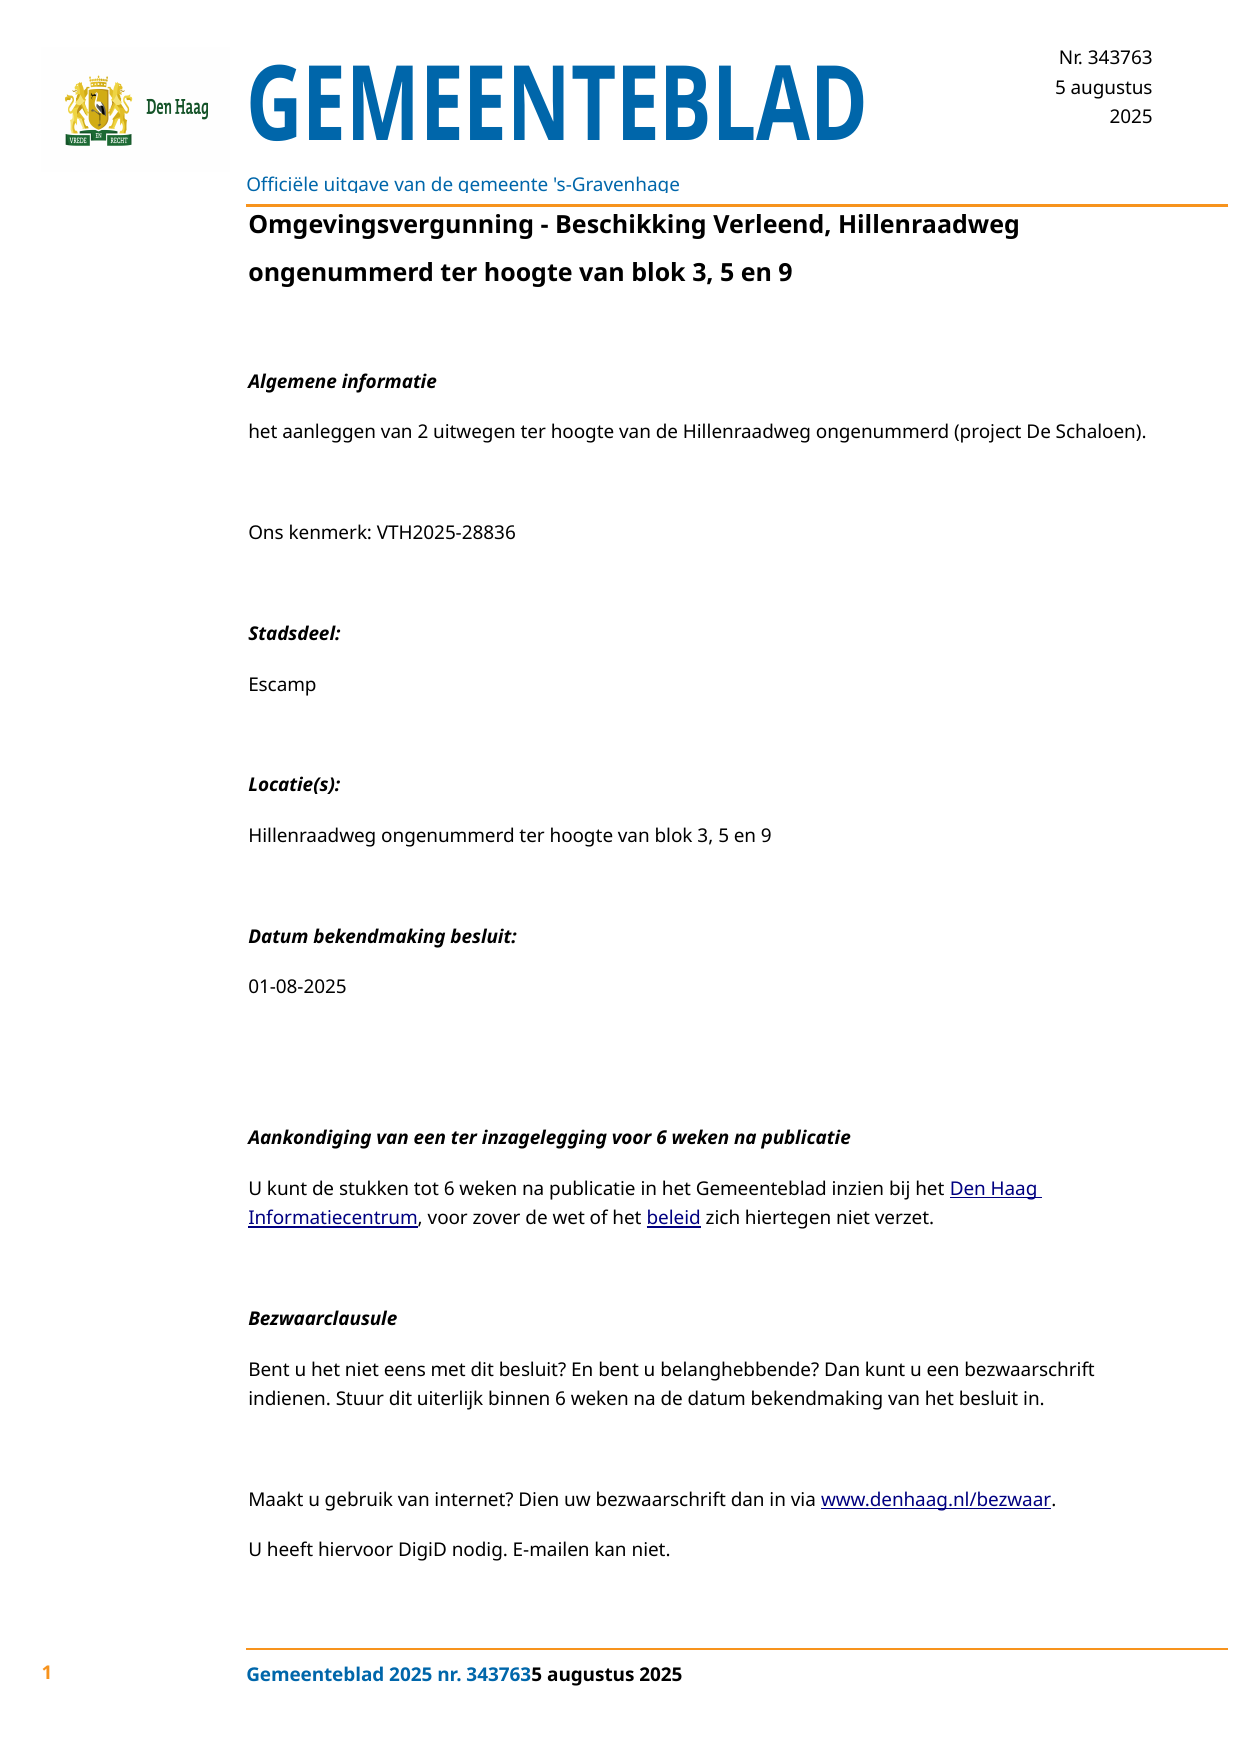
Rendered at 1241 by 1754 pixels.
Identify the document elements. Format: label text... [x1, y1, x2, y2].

text U kunt de stukken tot 6 weken na publicatie in het Gemeenteblad inzien bij het Den Haag Informatiecentrum, voor zover de wet of het beleid zich hiertegen niet verzet. [248, 1175, 1152, 1230]
text Locatie(s): [248, 772, 1152, 797]
text Bent u het niet eens met dit besluit? En bent u belanghebbende? Dan kunt u een bezwaarschrift indienen. Stuur dit uiterlijk binnen 6 weken na de datum bekendmaking van het besluit in. [248, 1356, 1152, 1411]
text Aankondiging van een ter inzagelegging voor 6 weken na publicatie [248, 1124, 1152, 1150]
text Stadsdeel: [248, 620, 1152, 646]
text Hillenraadweg ongenummerd ter hoogte van blok 3, 5 en 9 [248, 822, 1152, 848]
text Datum bekendmaking besluit: [248, 923, 1152, 949]
text U heeft hiervoor DigiD nodig. E-mailen kan niet. [248, 1537, 1152, 1562]
text 01-08-2025 [248, 973, 1152, 999]
text het aanleggen van 2 uitwegen ter hoogte van de Hillenraadweg ongenummerd (project De Schaloen). [248, 419, 1152, 444]
text Bezwaarclausule [248, 1305, 1152, 1331]
text Algemene informatie [248, 368, 1152, 394]
picture [41, 47, 231, 172]
text Ons kenmerk: VTH2025-28836 [248, 519, 1152, 545]
text Maakt u gebruik van internet? Dien uw bezwaarschrift dan in via www.denhaag.nl/bezwaar. [248, 1486, 1152, 1512]
text Omgevingsvergunning - Beschikking Verleend, Hillenraadweg ongenummerd ter hoogte van blok 3, 5 en 9 [248, 207, 1152, 288]
text Escamp [248, 671, 1152, 697]
